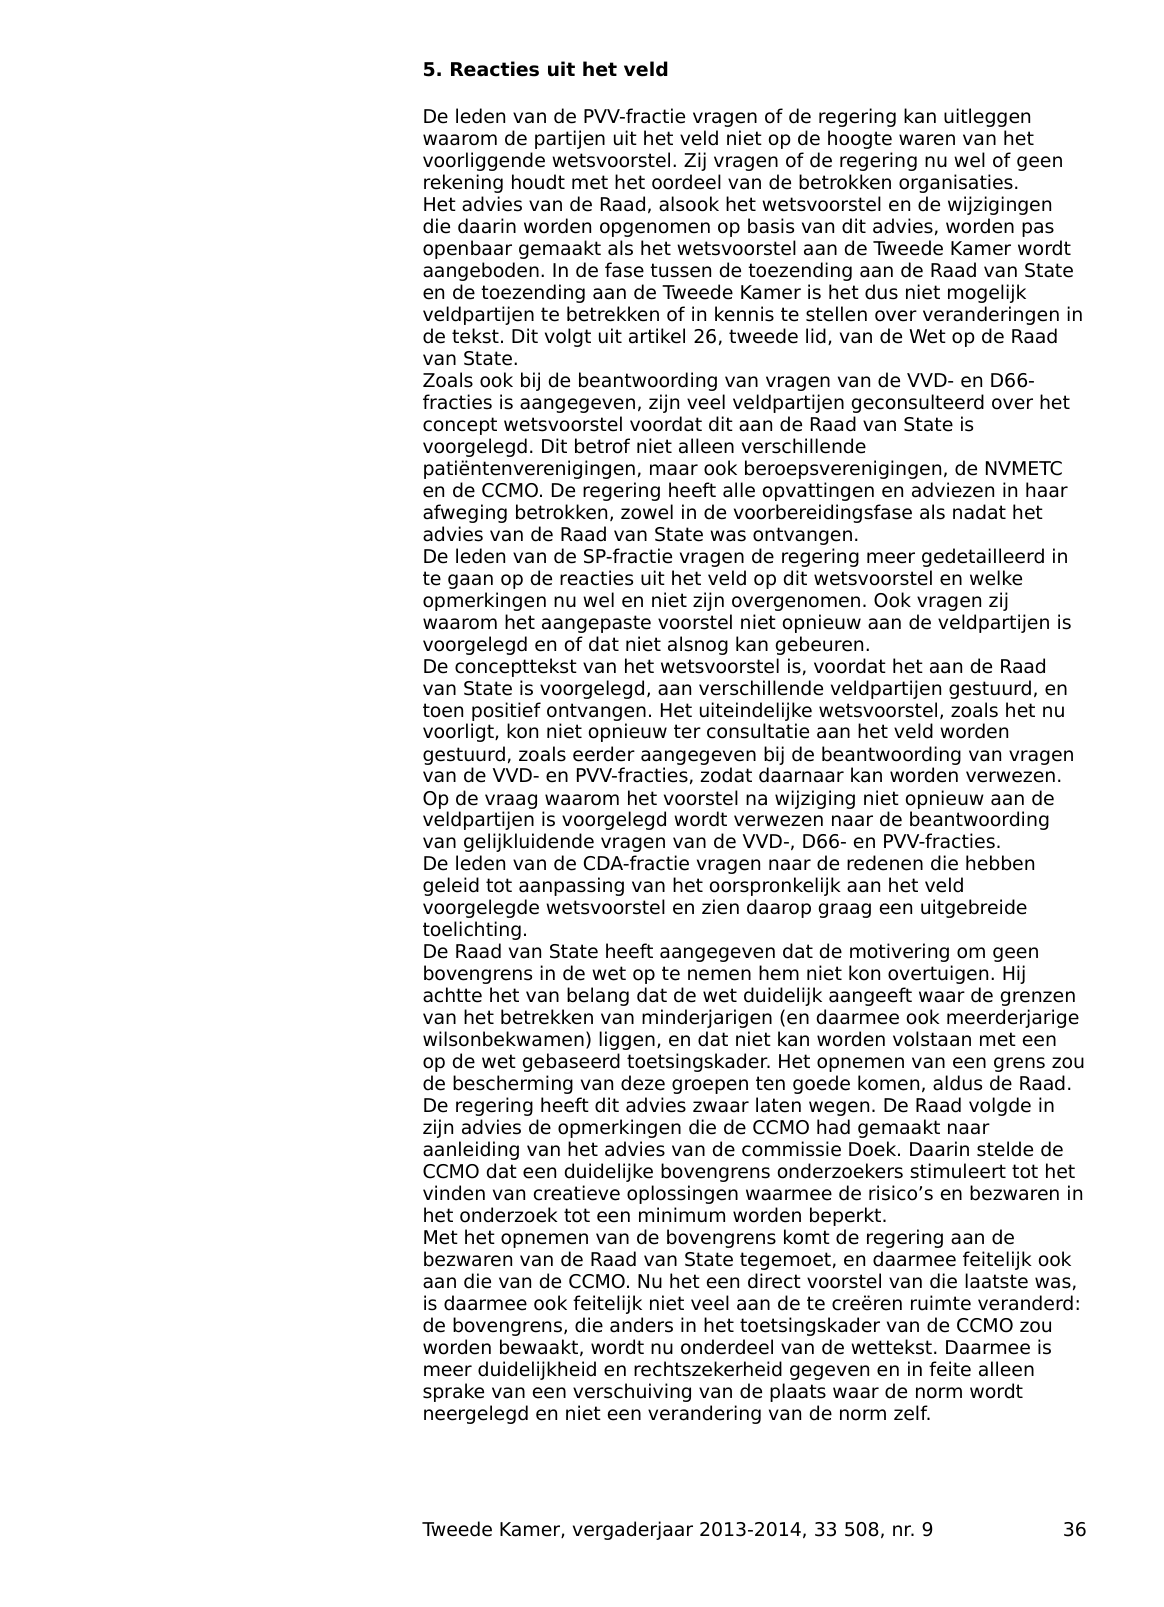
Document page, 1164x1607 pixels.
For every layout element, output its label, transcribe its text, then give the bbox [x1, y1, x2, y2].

subtitle 5. Reacties uit het veld [422, 59, 1087, 81]
text Op de vraag waarom het voorstel na wijziging niet opnieuw aan de veldpartijen is voorgelegd wordt verwezen naar de beantwoording van gelijkluidende vragen van de VVD-, D66- en PVV-fracties. [422, 787, 1087, 853]
text De regering heeft dit advies zwaar laten wegen. De Raad volgde in zijn advies de opmerkingen die de CCMO had gemaakt naar aanleiding van het advies van de commissie Doek. Daarin stelde de CCMO dat een duidelijke bovengrens onderzoekers stimuleert tot het vinden van creatieve oplossingen waarmee de risico’s en bezwaren in het onderzoek tot een minimum worden beperkt. [422, 1095, 1087, 1227]
text De leden van de SP-fractie vragen de regering meer gedetailleerd in te gaan op de reacties uit het veld op dit wetsvoorstel en welke opmerkingen nu wel en niet zijn overgenomen. Ook vragen zij waarom het aangepaste voorstel niet opnieuw aan de veldpartijen is voorgelegd en of dat niet alsnog kan gebeuren. [422, 546, 1087, 656]
text Het advies van de Raad, alsook het wetsvoorstel en de wijzigingen die daarin worden opgenomen op basis van dit advies, worden pas openbaar gemaakt als het wetsvoorstel aan de Tweede Kamer wordt aangeboden. In de fase tussen de toezending aan de Raad van State en de toezending aan de Tweede Kamer is het dus niet mogelijk veldpartijen te betrekken of in kennis te stellen over veranderingen in de tekst. Dit volgt uit artikel 26, tweede lid, van de Wet op de Raad van State. [422, 194, 1087, 370]
text Met het opnemen van de bovengrens komt de regering aan de bezwaren van de Raad van State tegemoet, en daarmee feitelijk ook aan die van de CCMO. Nu het een direct voorstel van die laatste was, is daarmee ook feitelijk niet veel aan de te creëren ruimte veranderd: de bovengrens, die anders in het toetsingskader van de CCMO zou worden bewaakt, wordt nu onderdeel van de wettekst. Daarmee is meer duidelijkheid en rechtszekerheid gegeven en in feite alleen sprake van een verschuiving van de plaats waar de norm wordt neergelegd en niet een verandering van de norm zelf. [422, 1227, 1087, 1425]
text De leden van de CDA-fractie vragen naar de redenen die hebben geleid tot aanpassing van het oorspronkelijk aan het veld voorgelegde wetsvoorstel en zien daarop graag een uitgebreide toelichting. [422, 853, 1087, 941]
text De concepttekst van het wetsvoorstel is, voordat het aan de Raad van State is voorgelegd, aan verschillende veldpartijen gestuurd, en toen positief ontvangen. Het uiteindelijke wetsvoorstel, zoals het nu voorligt, kon niet opnieuw ter consultatie aan het veld worden gestuurd, zoals eerder aangegeven bij de beantwoording van vragen van de VVD- en PVV-fracties, zodat daarnaar kan worden verwezen. [422, 656, 1087, 787]
text De leden van de PVV-fractie vragen of de regering kan uitleggen waarom de partijen uit het veld niet op de hoogte waren van het voorliggende wetsvoorstel. Zij vragen of de regering nu wel of geen rekening houdt met het oordeel van de betrokken organisaties. [422, 106, 1087, 194]
text Zoals ook bij de beantwoording van vragen van de VVD- en D66-fracties is aangegeven, zijn veel veldpartijen geconsulteerd over het concept wetsvoorstel voordat dit aan de Raad van State is voorgelegd. Dit betrof niet alleen verschillende patiëntenverenigingen, maar ook beroepsverenigingen, de NVMETC en de CCMO. De regering heeft alle opvattingen en adviezen in haar afweging betrokken, zowel in de voorbereidingsfase als nadat het advies van de Raad van State was ontvangen. [422, 370, 1087, 546]
text De Raad van State heeft aangegeven dat de motivering om geen bovengrens in de wet op te nemen hem niet kon overtuigen. Hij achtte het van belang dat de wet duidelijk aangeeft waar de grenzen van het betrekken van minderjarigen (en daarmee ook meerderjarige wilsonbekwamen) liggen, en dat niet kan worden volstaan met een op de wet gebaseerd toetsingskader. Het opnemen van een grens zou de bescherming van deze groepen ten goede komen, aldus de Raad. [422, 941, 1087, 1095]
